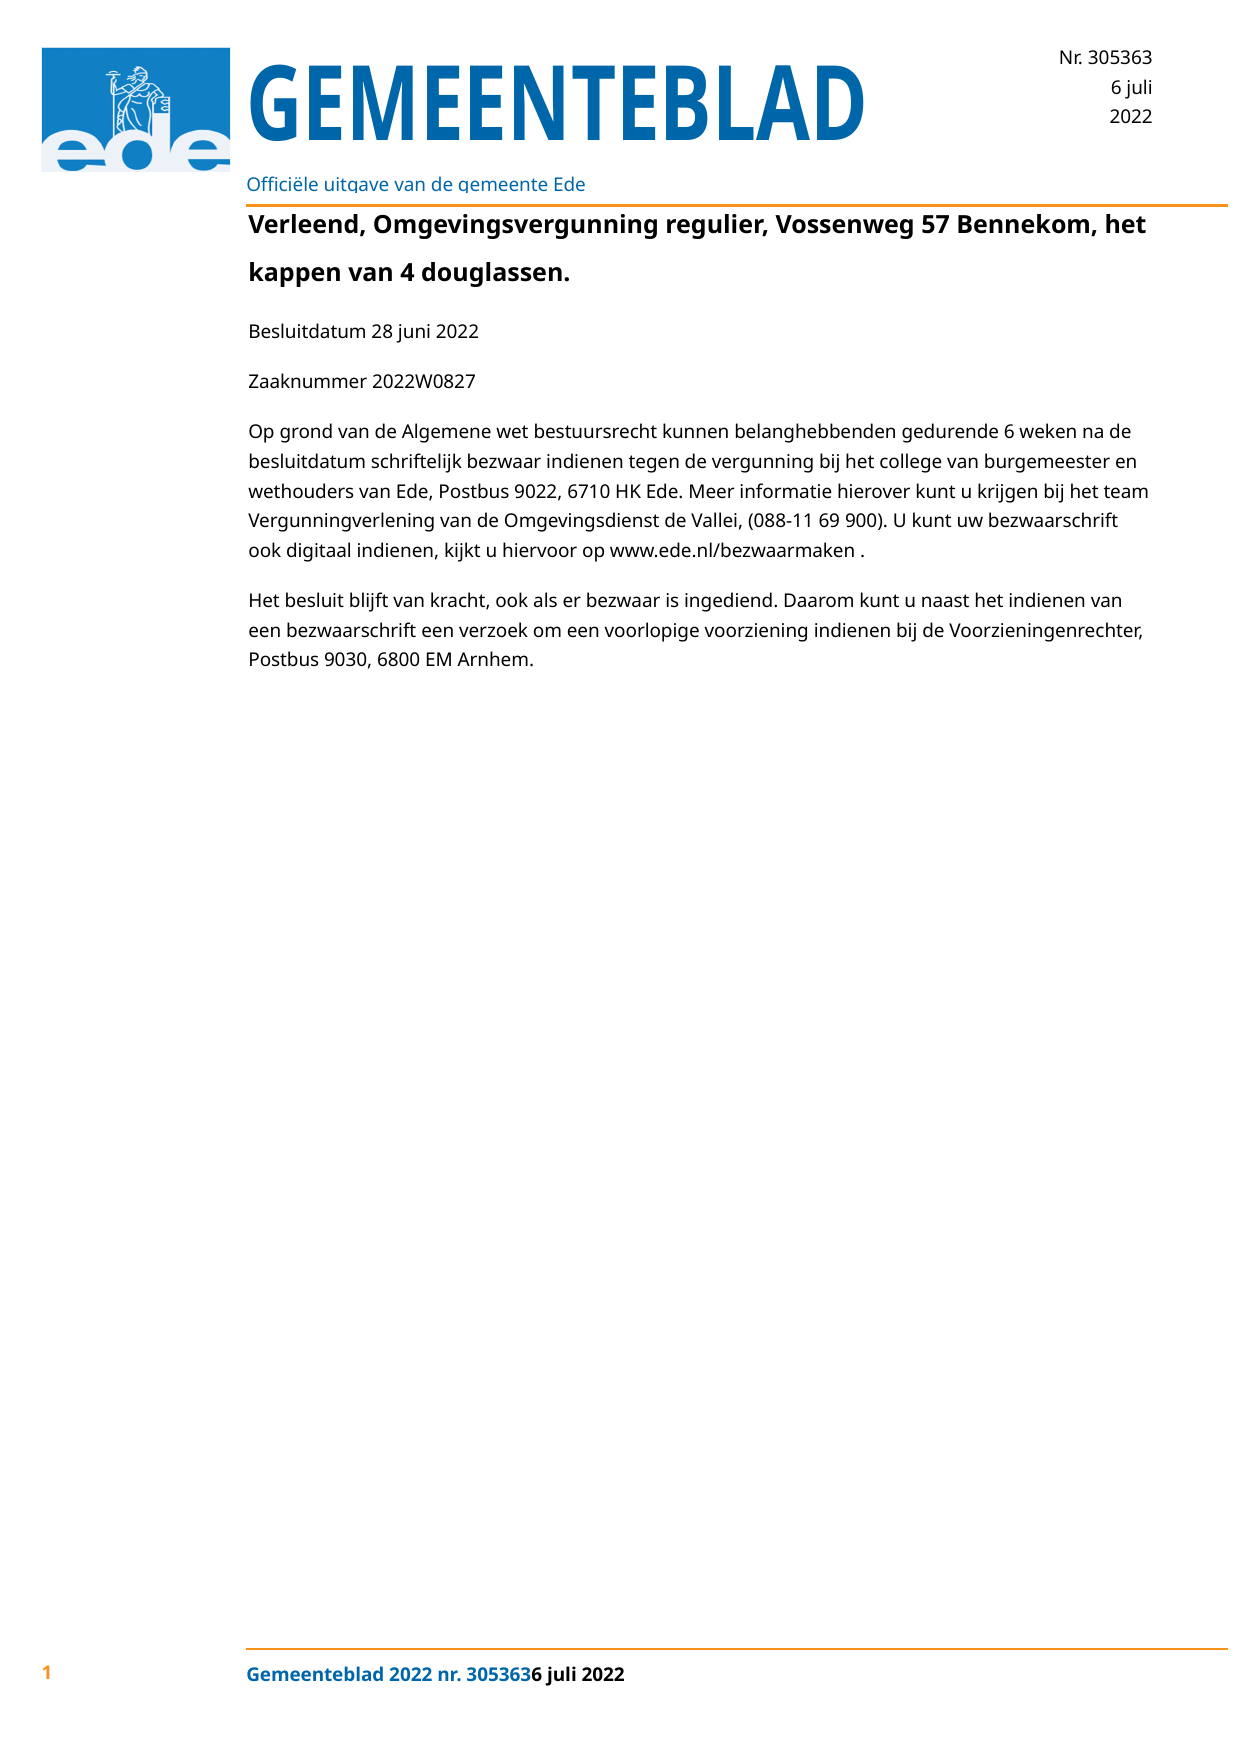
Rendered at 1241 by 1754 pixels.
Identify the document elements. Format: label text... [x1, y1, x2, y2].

text Verleend, Omgevingsvergunning regulier, Vossenweg 57 Bennekom, het kappen van 4 douglassen. [248, 207, 1152, 288]
text Op grond van de Algemene wet bestuursrecht kunnen belanghebbenden gedurende 6 weken na de besluitdatum schriftelijk bezwaar indienen tegen de vergunning bij het college van burgemeester en wethouders van Ede, Postbus 9022, 6710 HK Ede. Meer informatie hierover kunt u krijgen bij het team Vergunningverlening van de Omgevingsdienst de Vallei, (088-11 69 900). U kunt uw bezwaarschrift ook digitaal indienen, kijkt u hiervoor op www.ede.nl/bezwaarmaken . [248, 419, 1152, 563]
text Zaaknummer 2022W0827 [248, 368, 1152, 394]
picture [41, 47, 231, 172]
text Het besluit blijft van kracht, ook als er bezwaar is ingediend. Daarom kunt u naast het indienen van een bezwaarschrift een verzoek om een voorlopige voorziening indienen bij de Voorzieningenrechter, Postbus 9030, 6800 EM Arnhem. [248, 587, 1152, 672]
text Besluitdatum 28 juni 2022 [248, 318, 1152, 344]
